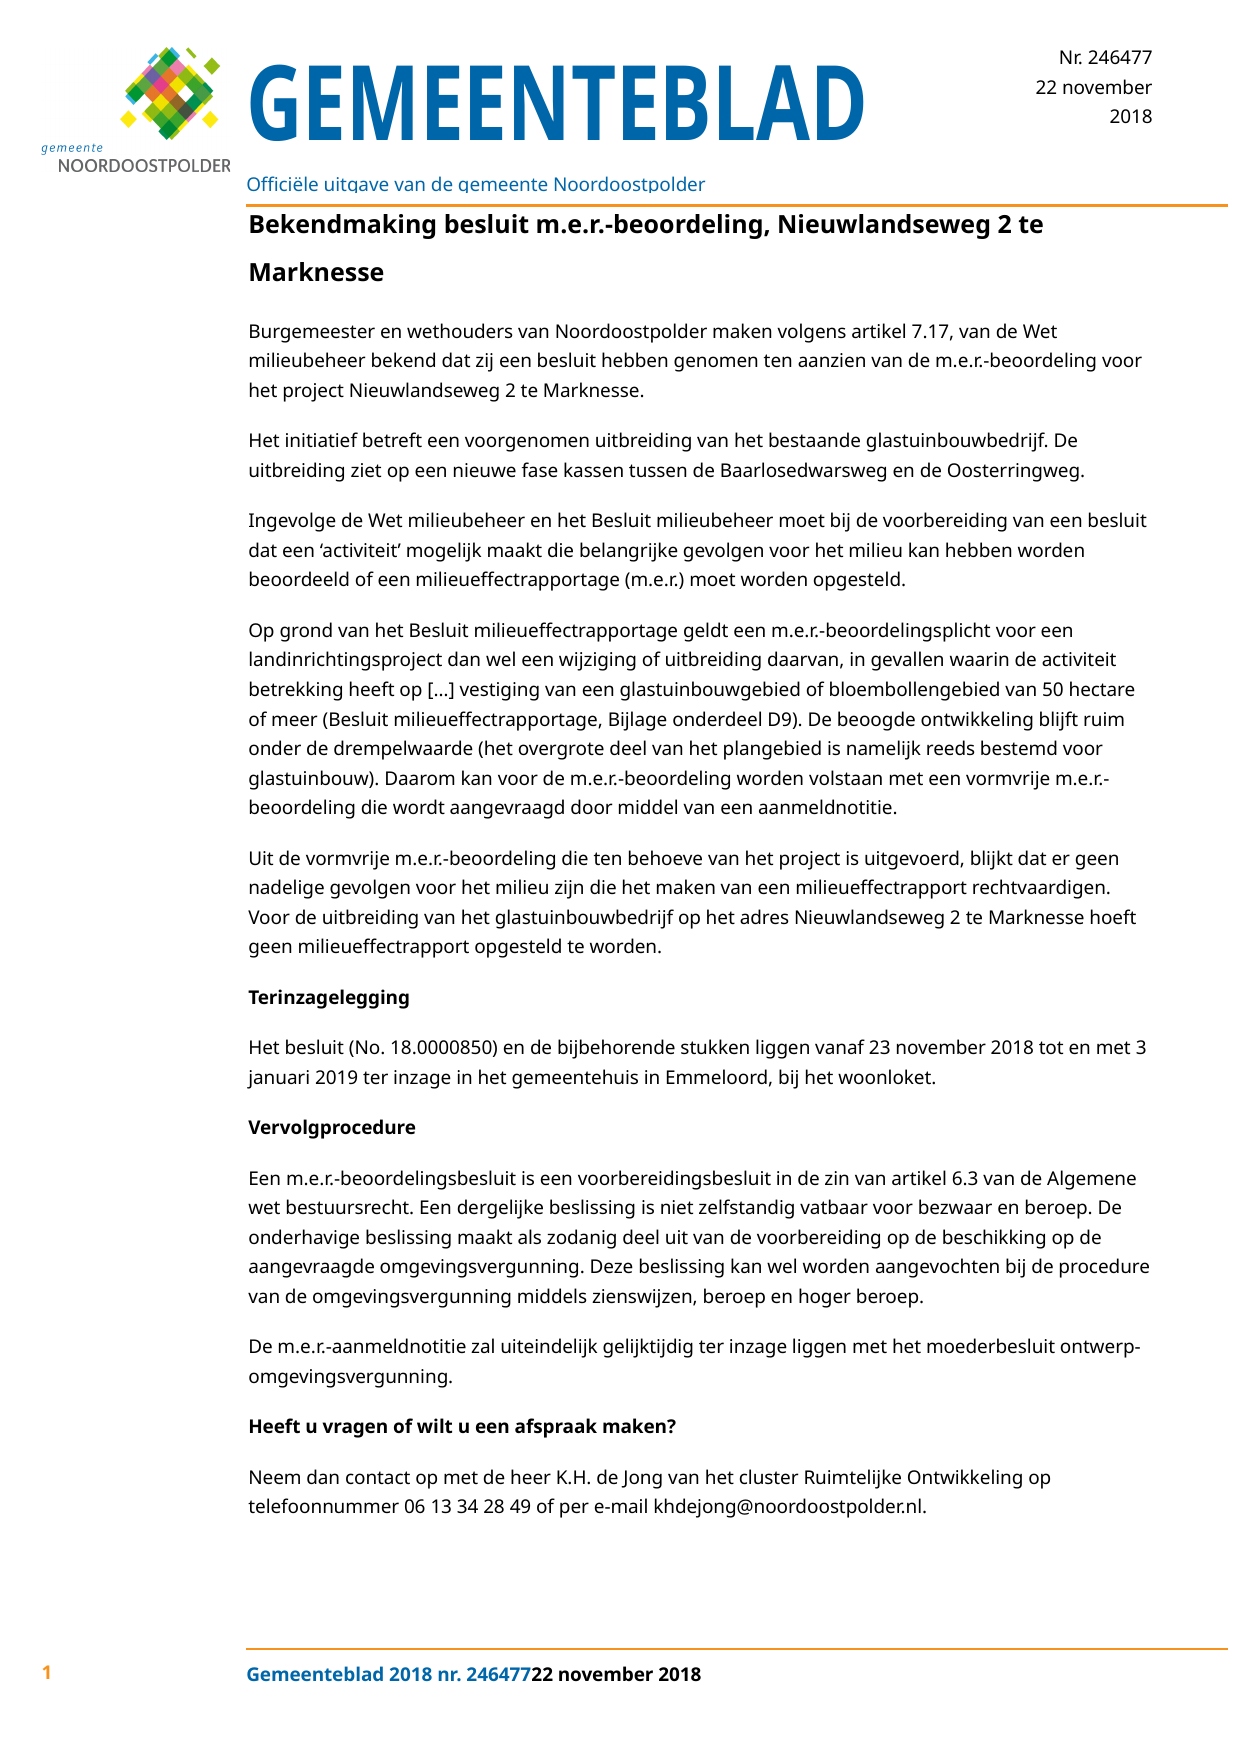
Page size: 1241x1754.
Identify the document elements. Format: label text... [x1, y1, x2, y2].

text Uit de vormvrije m.e.r.-beoordeling die ten behoeve van het project is uitgevoerd, blijkt dat er geen nadelige gevolgen voor het milieu zijn die het maken van een milieueffectrapport rechtvaardigen. Voor de uitbreiding van het glastuinbouwbedrijf op het adres Nieuwlandseweg 2 te Marknesse hoeft geen milieueffectrapport opgesteld te worden. [248, 845, 1152, 959]
text Neem dan contact op met de heer K.H. de Jong van het cluster Ruimtelijke Ontwikkeling op telefoonnummer 06 13 34 28 49 of per e-mail khdejong@noordoostpolder.nl. [248, 1464, 1152, 1519]
text Een m.e.r.-beoordelingsbesluit is een voorbereidingsbesluit in de zin van artikel 6.3 van de Algemene wet bestuursrecht. Een dergelijke beslissing is niet zelfstandig vatbaar voor bezwaar en beroep. De onderhavige beslissing maakt als zodanig deel uit van de voorbereiding op de beschikking op de aangevraagde omgevingsvergunning. Deze beslissing kan wel worden aangevochten bij de procedure van de omgevingsvergunning middels zienswijzen, beroep en hoger beroep. [248, 1165, 1152, 1309]
text Ingevolge de Wet milieubeheer en het Besluit milieubeheer moet bij de voorbereiding van een besluit dat een ‘activiteit’ mogelijk maakt die belangrijke gevolgen voor het milieu kan hebben worden beoordeeld of een milieueffectrapportage (m.e.r.) moet worden opgesteld. [248, 507, 1152, 592]
text Op grond van het Besluit milieueffectrapportage geldt een m.e.r.-beoordelingsplicht voor een landinrichtingsproject dan wel een wijziging of uitbreiding daarvan, in gevallen waarin de activiteit betrekking heeft op […] vestiging van een glastuinbouwgebied of bloembollengebied van 50 hectare of meer (Besluit milieueffectrapportage, Bijlage onderdeel D9). De beoogde ontwikkeling blijft ruim onder de drempelwaarde (het overgrote deel van het plangebied is namelijk reeds bestemd voor glastuinbouw). Daarom kan voor de m.e.r.-beoordeling worden volstaan met een vormvrije m.e.r.-beoordeling die wordt aangevraagd door middel van een aanmeldnotitie. [248, 617, 1152, 820]
text Burgemeester en wethouders van Noordoostpolder maken volgens artikel 7.17, van de Wet milieubeheer bekend dat zij een besluit hebben genomen ten aanzien van de m.e.r.-beoordeling voor het project Nieuwlandseweg 2 te Marknesse. [248, 318, 1152, 403]
text Het initiatief betreft een voorgenomen uitbreiding van het bestaande glastuinbouwbedrijf. De uitbreiding ziet op een nieuwe fase kassen tussen de Baarlosedwarsweg en de Oosterringweg. [248, 427, 1152, 483]
text Heeft u vragen of wilt u een afspraak maken? [248, 1414, 1152, 1439]
text Het besluit (No. 18.0000850) en de bijbehorende stukken liggen vanaf 23 november 2018 tot en met 3 januari 2019 ter inzage in het gemeentehuis in Emmeloord, bij het woonloket. [248, 1034, 1152, 1090]
text Bekendmaking besluit m.e.r.-beoordeling, Nieuwlandseweg 2 te Marknesse [248, 207, 1152, 288]
text Terinzagelegging [248, 984, 1152, 1010]
picture [41, 47, 231, 172]
text De m.e.r.-aanmeldnotitie zal uiteindelijk gelijktijdig ter inzage liggen met het moederbesluit ontwerp-omgevingsvergunning. [248, 1334, 1152, 1389]
text Vervolgprocedure [248, 1114, 1152, 1140]
